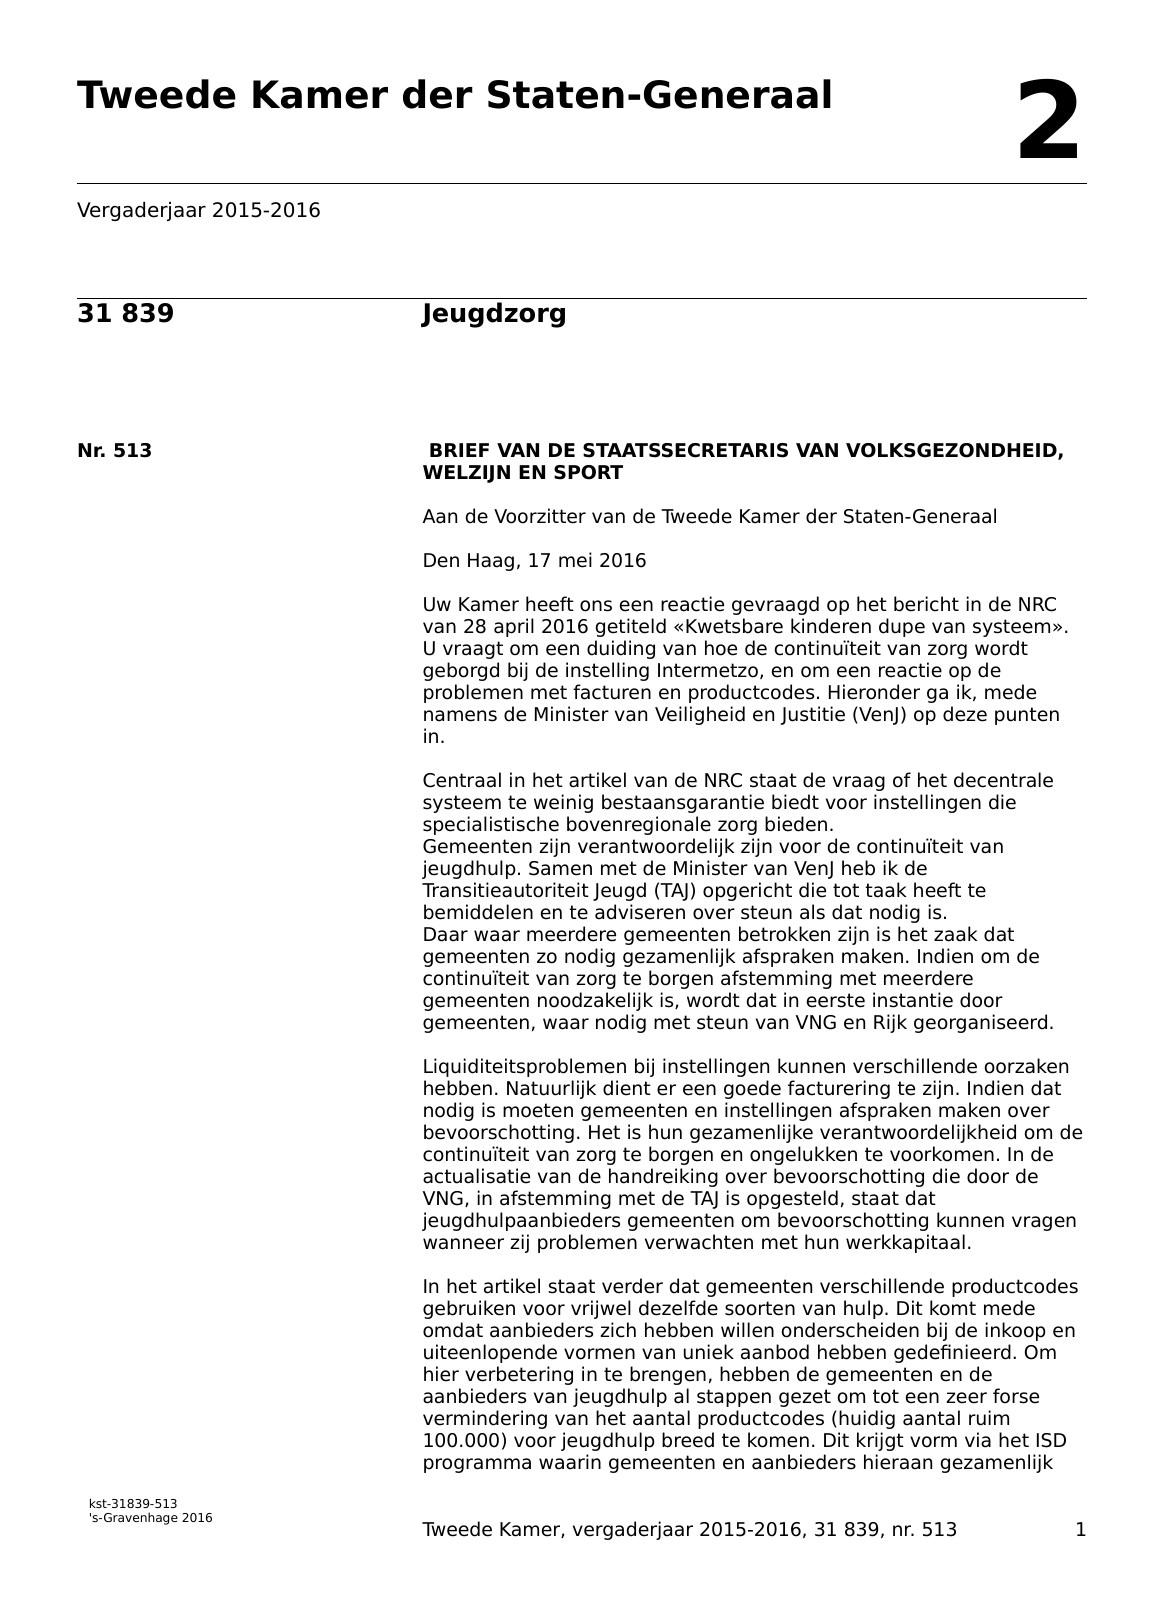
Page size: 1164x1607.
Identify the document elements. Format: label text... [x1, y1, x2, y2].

table_header Tweede Kamer der Staten-Generaal [77, 59, 886, 183]
text Daar waar meerdere gemeenten betrokken zijn is het zaak dat gemeenten zo nodig gezamenlijk afspraken maken. Indien om de continuïteit van zorg te borgen afstemming met meerdere gemeenten noodzakelijk is, wordt dat in eerste instantie door gemeenten, waar nodig met steun van VNG en Rijk georganiseerd. [422, 924, 1087, 1034]
subtitle 31 839 Jeugdzorg [77, 299, 1087, 329]
text Uw Kamer heeft ons een reactie gevraagd op het bericht in de NRC van 28 april 2016 getiteld «Kwetsbare kinderen dupe van systeem». U vraagt om een duiding van hoe de continuïteit van zorg wordt geborgd bij de instelling Intermetzo, en om een reactie op de problemen met facturen en productcodes. Hieronder ga ik, mede namens de Minister van Veiligheid en Justitie (VenJ) op deze punten in. [422, 594, 1087, 748]
table_cell Vergaderjaar 2015-2016 [77, 184, 1087, 298]
subtitle Nr. 513 BRIEF VAN DE STAATSSECRETARIS VAN VOLKSGEZONDHEID, WELZIJN EN SPORT [77, 440, 1087, 484]
text Liquiditeitsproblemen bij instellingen kunnen verschillende oorzaken hebben. Natuurlijk dient er een goede facturering te zijn. Indien dat nodig is moeten gemeenten en instellingen afspraken maken over bevoorschotting. Het is hun gezamenlijke verantwoordelijkheid om de continuïteit van zorg te borgen en ongelukken te voorkomen. In de actualisatie van de handreiking over bevoorschotting die door de VNG, in afstemming met de TAJ is opgesteld, staat dat jeugdhulpaanbieders gemeenten om bevoorschotting kunnen vragen wanneer zij problemen verwachten met hun werkkapitaal. [422, 1056, 1087, 1254]
text 's-Gravenhage 2016 [88, 1511, 323, 1525]
text kst-31839-513 [88, 1497, 323, 1511]
table_header 2 [886, 59, 1087, 183]
text Aan de Voorzitter van de Tweede Kamer der Staten-Generaal [422, 506, 1087, 528]
text Centraal in het artikel van de NRC staat de vraag of het decentrale systeem te weinig bestaansgarantie biedt voor instellingen die specialistische bovenregionale zorg bieden. [422, 770, 1087, 836]
text In het artikel staat verder dat gemeenten verschillende productcodes gebruiken voor vrijwel dezelfde soorten van hulp. Dit komt mede omdat aanbieders zich hebben willen onderscheiden bij de inkoop en uiteenlopende vormen van uniek aanbod hebben gedefinieerd. Om hier verbetering in te brengen, hebben de gemeenten en de aanbieders van jeugdhulp al stappen gezet om tot een zeer forse vermindering van het aantal productcodes (huidig aantal ruim 100.000) voor jeugdhulp breed te komen. Dit krijgt vorm via het ISD programma waarin gemeenten en aanbieders hieraan gezamenlijk [422, 1276, 1087, 1474]
text Den Haag, 17 mei 2016 [422, 550, 1087, 572]
text Gemeenten zijn verantwoordelijk zijn voor de continuïteit van jeugdhulp. Samen met de Minister van VenJ heb ik de Transitieautoriteit Jeugd (TAJ) opgericht die tot taak heeft te bemiddelen en te adviseren over steun als dat nodig is. [422, 836, 1087, 924]
